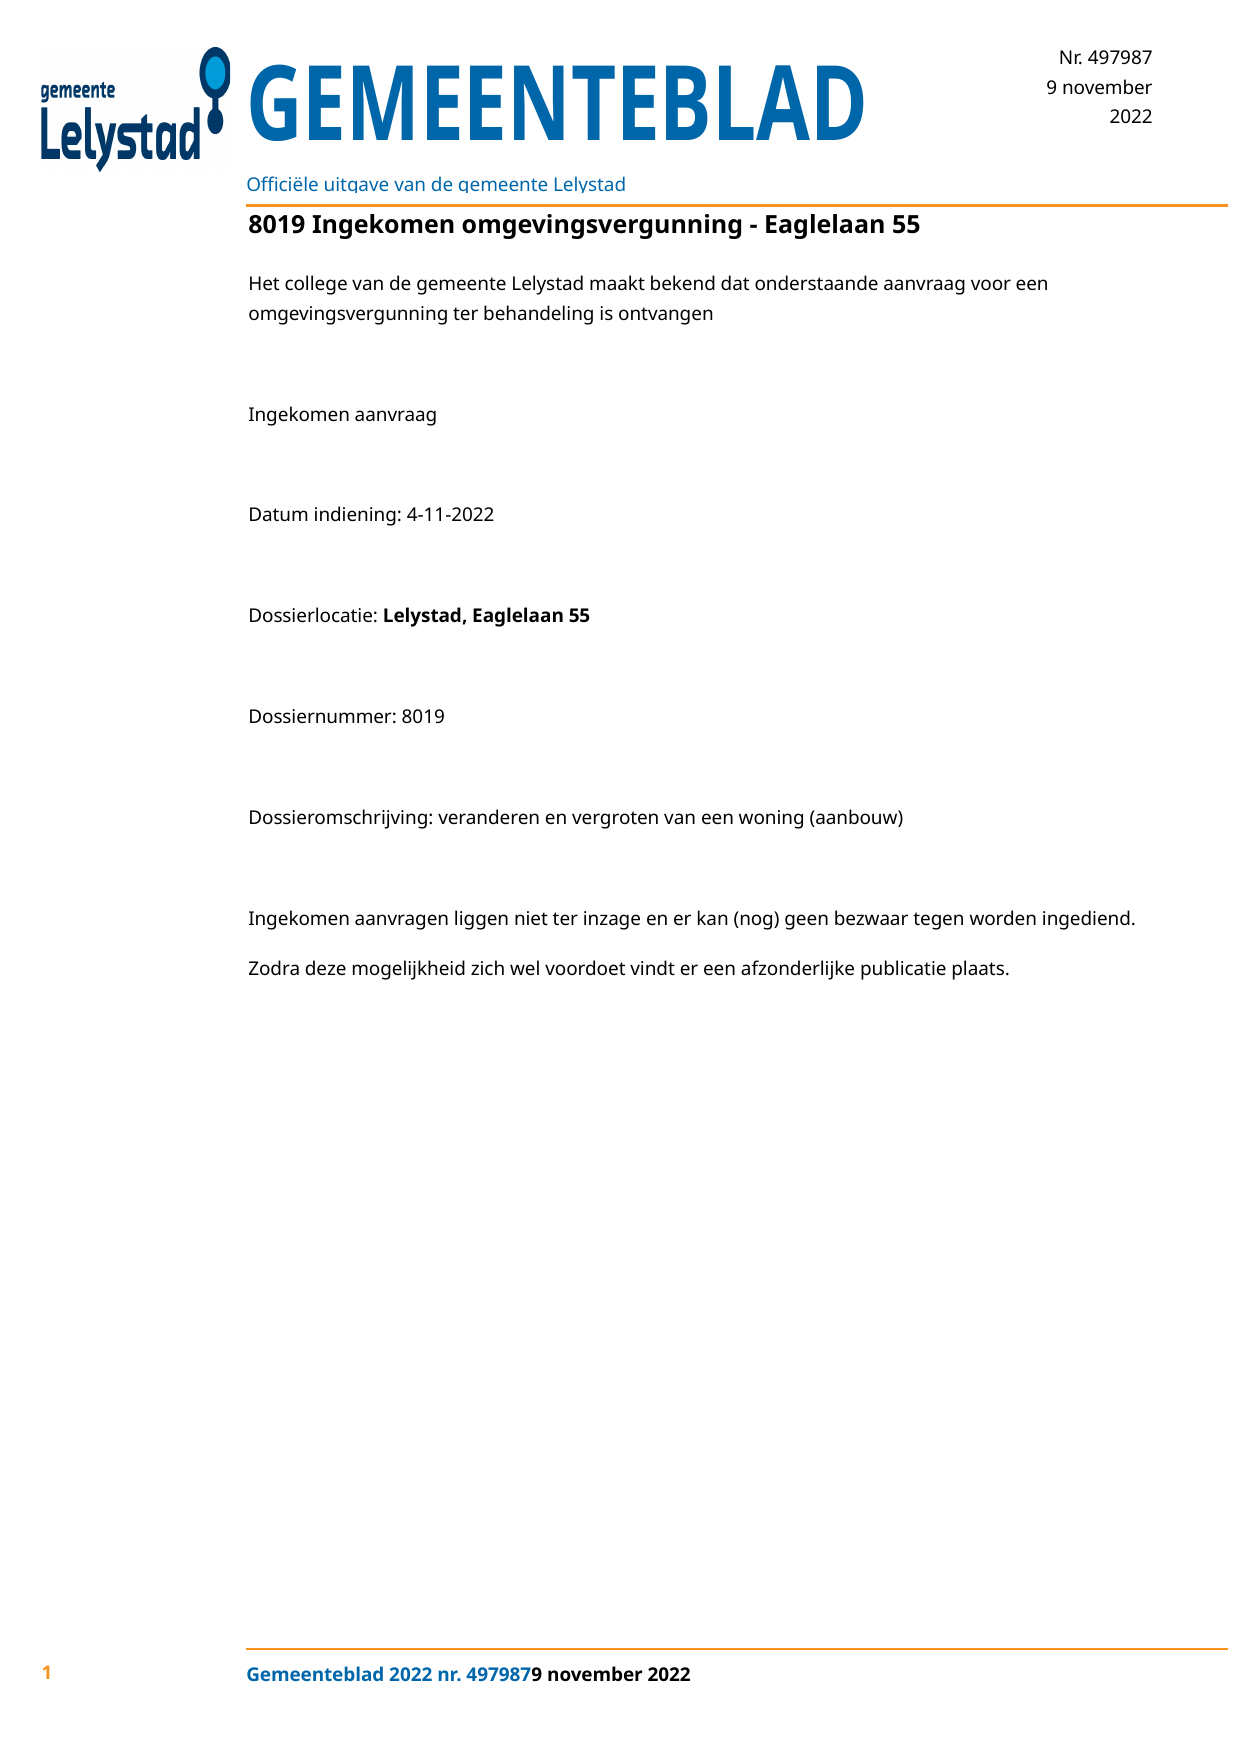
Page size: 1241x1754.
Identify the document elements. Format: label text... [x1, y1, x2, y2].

text Zodra deze mogelijkheid zich wel voordoet vindt er een afzonderlijke publicatie plaats. [248, 955, 1152, 981]
picture [41, 47, 231, 172]
text 8019 Ingekomen omgevingsvergunning - Eaglelaan 55 [248, 207, 1152, 241]
text Dossiernummer: 8019 [248, 703, 1152, 729]
text Ingekomen aanvragen liggen niet ter inzage en er kan (nog) geen bezwaar tegen worden ingediend. [248, 905, 1152, 931]
text Ingekomen aanvraag [248, 401, 1152, 426]
text Dossierlocatie: Lelystad, Eaglelaan 55 [248, 602, 1152, 628]
text Datum indiening: 4-11-2022 [248, 502, 1152, 527]
text Het college van de gemeente Lelystad maakt bekend dat onderstaande aanvraag voor een omgevingsvergunning ter behandeling is ontvangen [248, 270, 1152, 326]
text Dossieromschrijving: veranderen en vergroten van een woning (aanbouw) [248, 804, 1152, 830]
